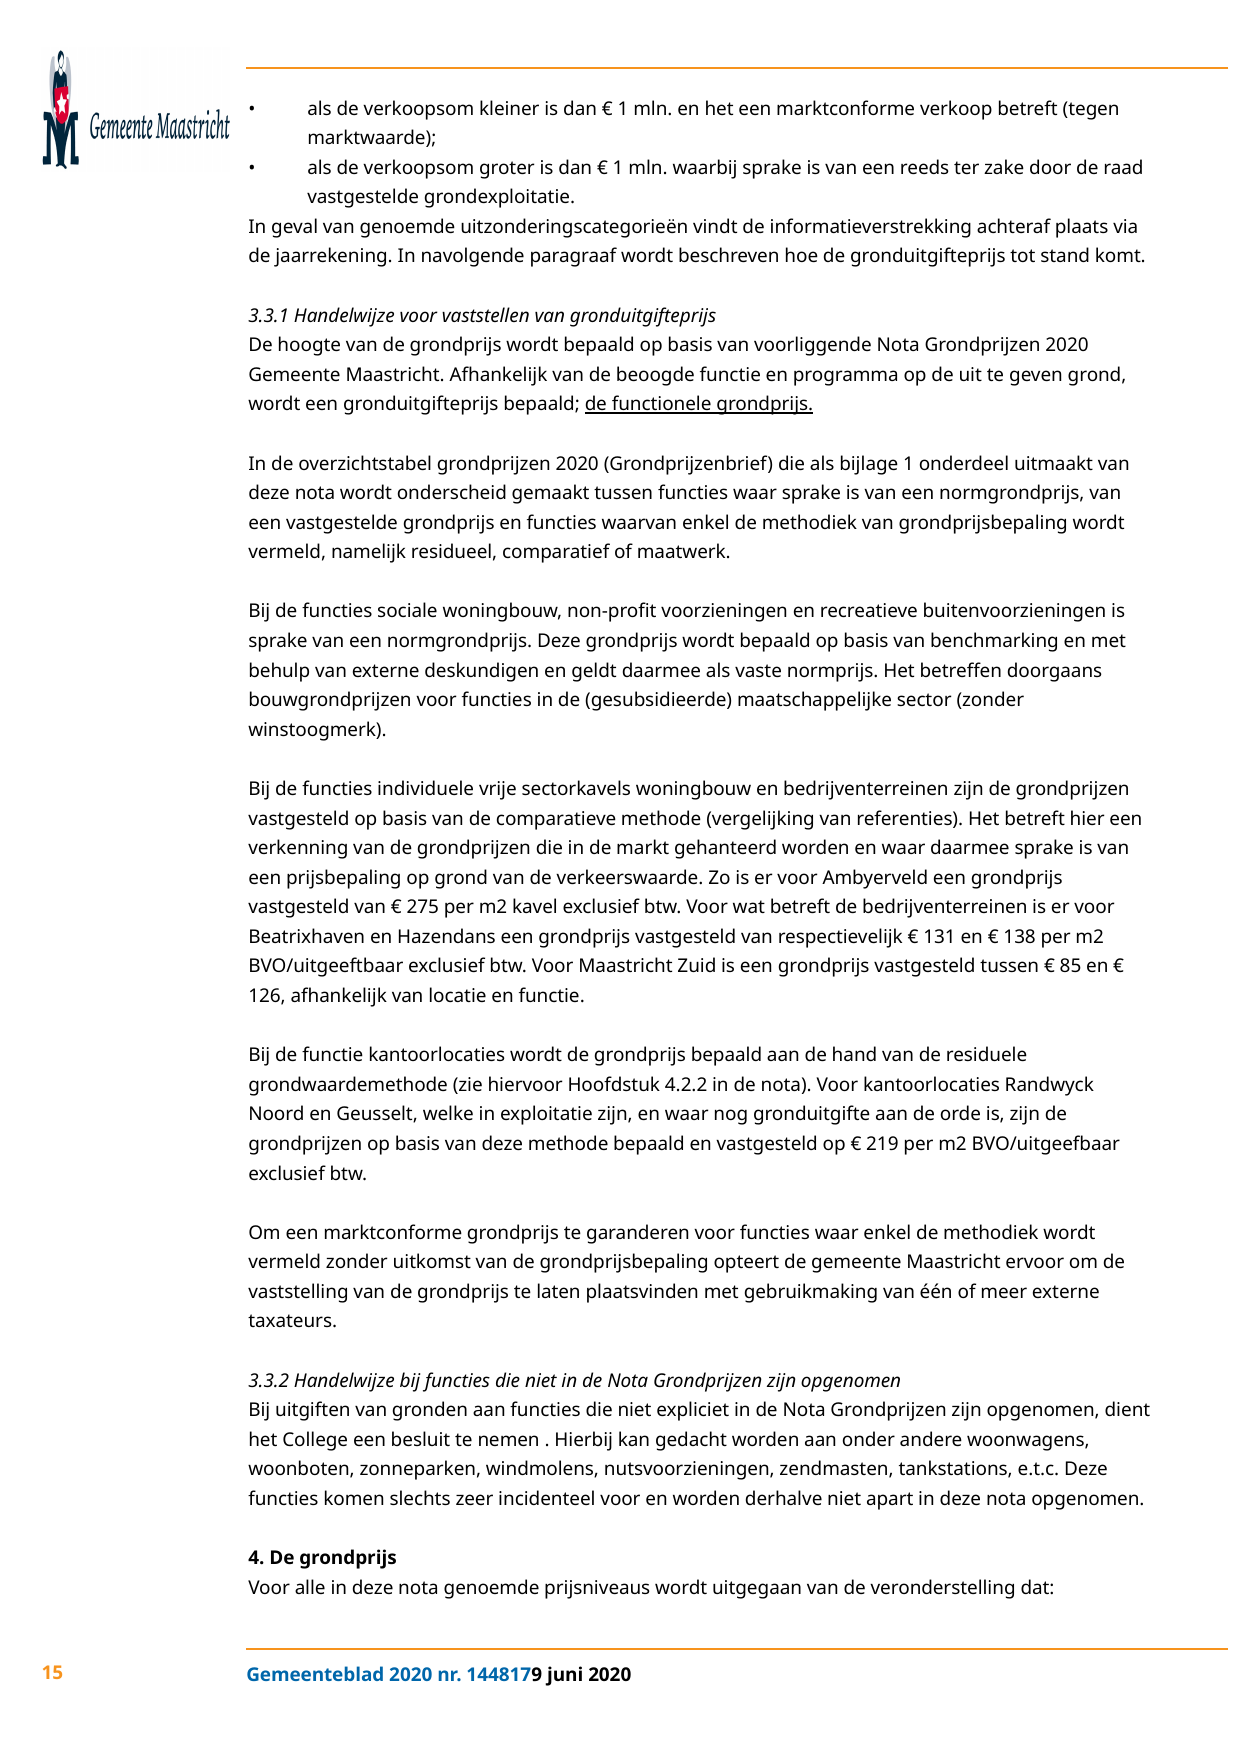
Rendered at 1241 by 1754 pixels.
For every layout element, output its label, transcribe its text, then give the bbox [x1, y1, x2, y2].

text 4. De grondprijs [248, 1544, 1152, 1570]
text 3.3.2 Handelwijze bij functies die niet in de Nota Grondprijzen zijn opgenomen [248, 1367, 1152, 1393]
text Bij de functies sociale woningbouw, non-profit voorzieningen en recreatieve buitenvoorzieningen is sprake van een normgrondprijs. Deze grondprijs wordt bepaald op basis van benchmarking en met behulp van externe deskundigen en geldt daarmee als vaste normprijs. Het betreffen doorgaans bouwgrondprijzen voor functies in de (gesubsidieerde) maatschappelijke sector (zonder winstoogmerk). [248, 598, 1152, 742]
text De hoogte van de grondprijs wordt bepaald op basis van voorliggende Nota Grondprijzen 2020 Gemeente Maastricht. Afhankelijk van de beoogde functie en programma op de uit te geven grond, wordt een gronduitgifteprijs bepaald; de functionele grondprijs. [248, 331, 1152, 416]
text In geval van genoemde uitzonderingscategorieën vindt de informatieverstrekking achteraf plaats via de jaarrekening. In navolgende paragraaf wordt beschreven hoe de gronduitgifteprijs tot stand komt. [248, 213, 1152, 268]
text Bij uitgiften van gronden aan functies die niet expliciet in de Nota Grondprijzen zijn opgenomen, dient het College een besluit te nemen . Hierbij kan gedacht worden aan onder andere woonwagens, woonboten, zonneparken, windmolens, nutsvoorzieningen, zendmasten, tankstations, e.t.c. Deze functies komen slechts zeer incidenteel voor en worden derhalve niet apart in deze nota opgenomen. [248, 1396, 1152, 1511]
list als de verkoopsom kleiner is dan € 1 mln. en het een marktconforme verkoop betreft (tegen marktwaarde); [248, 95, 1152, 150]
list als de verkoopsom groter is dan € 1 mln. waarbij sprake is van een reeds ter zake door de raad vastgestelde grondexploitatie. [248, 154, 1152, 209]
text Om een marktconforme grondprijs te garanderen voor functies waar enkel de methodiek wordt vermeld zonder uitkomst van de grondprijsbepaling opteert de gemeente Maastricht ervoor om de vaststelling van de grondprijs te laten plaatsvinden met gebruikmaking van één of meer externe taxateurs. [248, 1219, 1152, 1333]
text Voor alle in deze nota genoemde prijsniveaus wordt uitgegaan van de veronderstelling dat: [248, 1574, 1152, 1600]
text Bij de functie kantoorlocaties wordt de grondprijs bepaald aan de hand van de residuele grondwaardemethode (zie hiervoor Hoofdstuk 4.2.2 in de nota). Voor kantoorlocaties Randwyck Noord en Geusselt, welke in exploitatie zijn, en waar nog gronduitgifte aan de orde is, zijn de grondprijzen op basis van deze methode bepaald en vastgesteld op € 219 per m2 BVO/uitgeefbaar exclusief btw. [248, 1041, 1152, 1186]
text In de overzichtstabel grondprijzen 2020 (Grondprijzenbrief) die als bijlage 1 onderdeel uitmaakt van deze nota wordt onderscheid gemaakt tussen functies waar sprake is van een normgrondprijs, van een vastgestelde grondprijs en functies waarvan enkel de methodiek van grondprijsbepaling wordt vermeld, namelijk residueel, comparatief of maatwerk. [248, 450, 1152, 564]
picture [41, 47, 231, 172]
text 3.3.1 Handelwijze voor vaststellen van gronduitgifteprijs [248, 302, 1152, 328]
text Bij de functies individuele vrije sectorkavels woningbouw en bedrijventerreinen zijn de grondprijzen vastgesteld op basis van de comparatieve methode (vergelijking van referenties). Het betreft hier een verkenning van de grondprijzen die in de markt gehanteerd worden en waar daarmee sprake is van een prijsbepaling op grond van de verkeerswaarde. Zo is er voor Ambyerveld een grondprijs vastgesteld van € 275 per m2 kavel exclusief btw. Voor wat betreft de bedrijventerreinen is er voor Beatrixhaven en Hazendans een grondprijs vastgesteld van respectievelijk € 131 en € 138 per m2 BVO/uitgeeftbaar exclusief btw. Voor Maastricht Zuid is een grondprijs vastgesteld tussen € 85 en € 126, afhankelijk van locatie en functie. [248, 775, 1152, 1008]
